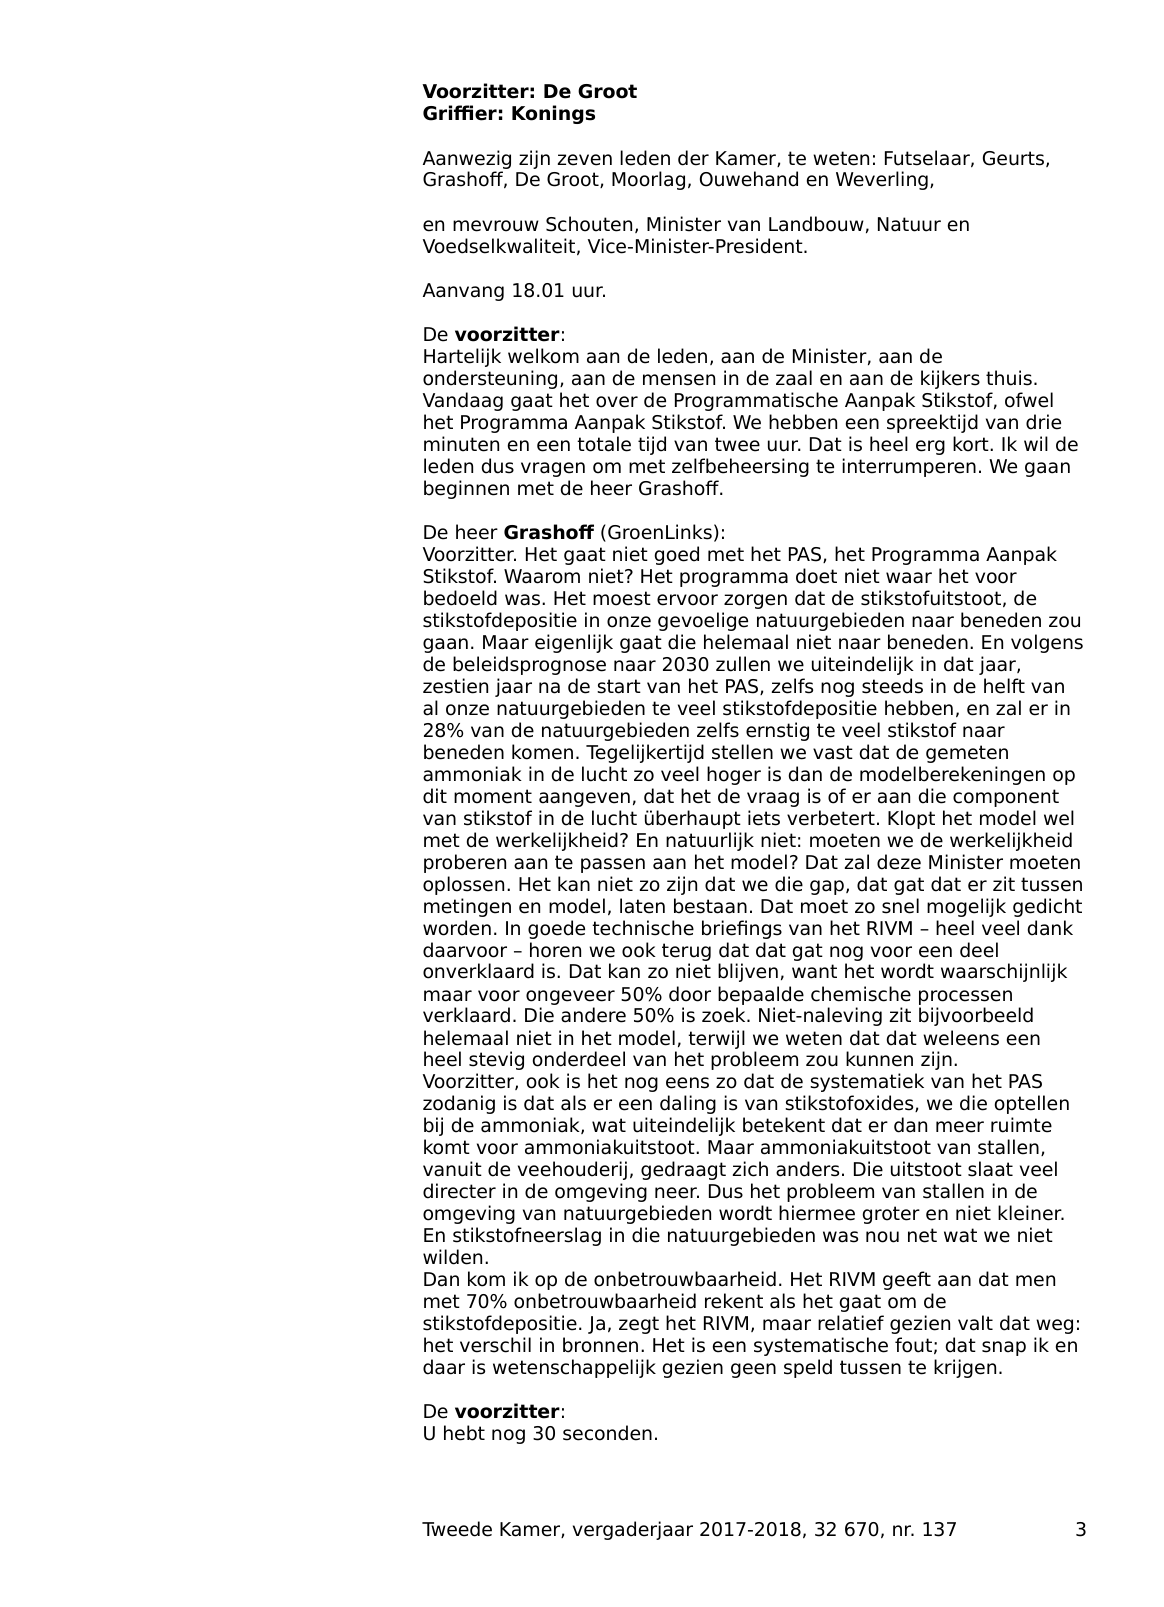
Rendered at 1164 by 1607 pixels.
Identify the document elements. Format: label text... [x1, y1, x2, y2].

text Aanvang 18.01 uur. [422, 280, 1087, 302]
text Dan kom ik op de onbetrouwbaarheid. Het RIVM geeft aan dat men met 70% onbetrouwbaarheid rekent als het gaat om de stikstofdepositie. Ja, zegt het RIVM, maar relatief gezien valt dat weg: het verschil in bronnen. Het is een systematische fout; dat snap ik en daar is wetenschappelijk gezien geen speld tussen te krijgen. [422, 1269, 1087, 1379]
text en mevrouw Schouten, Minister van Landbouw, Natuur en Voedselkwaliteit, Vice-Minister-President. [422, 213, 1087, 257]
text Griffier: Konings [422, 103, 1087, 125]
text Voorzitter. Het gaat niet goed met het PAS, het Programma Aanpak Stikstof. Waarom niet? Het programma doet niet waar het voor bedoeld was. Het moest ervoor zorgen dat de stikstofuitstoot, de stikstofdepositie in onze gevoelige natuurgebieden naar beneden zou gaan. Maar eigenlijk gaat die helemaal niet naar beneden. En volgens de beleidsprognose naar 2030 zullen we uiteindelijk in dat jaar, zestien jaar na de start van het PAS, zelfs nog steeds in de helft van al onze natuurgebieden te veel stikstofdepositie hebben, en zal er in 28% van de natuurgebieden zelfs ernstig te veel stikstof naar beneden komen. Tegelijkertijd stellen we vast dat de gemeten ammoniak in de lucht zo veel hoger is dan de modelberekeningen op dit moment aangeven, dat het de vraag is of er aan die component van stikstof in de lucht überhaupt iets verbetert. Klopt het model wel met de werkelijkheid? En natuurlijk niet: moeten we de werkelijkheid proberen aan te passen aan het model? Dat zal deze Minister moeten oplossen. Het kan niet zo zijn dat we die gap, dat gat dat er zit tussen metingen en model, laten bestaan. Dat moet zo snel mogelijk gedicht worden. In goede technische briefings van het RIVM – heel veel dank daarvoor – horen we ook terug dat dat gat nog voor een deel onverklaard is. Dat kan zo niet blijven, want het wordt waarschijnlijk maar voor ongeveer 50% door bepaalde chemische processen verklaard. Die andere 50% is zoek. Niet-naleving zit bijvoorbeeld helemaal niet in het model, terwijl we weten dat dat weleens een heel stevig onderdeel van het probleem zou kunnen zijn. [422, 544, 1087, 1071]
text Aanwezig zijn zeven leden der Kamer, te weten: Futselaar, Geurts, Grashoff, De Groot, Moorlag, Ouwehand en Weverling, [422, 147, 1087, 191]
text De voorzitter: [422, 324, 1087, 346]
text Hartelijk welkom aan de leden, aan de Minister, aan de ondersteuning, aan de mensen in de zaal en aan de kijkers thuis. Vandaag gaat het over de Programmatische Aanpak Stikstof, ofwel het Programma Aanpak Stikstof. We hebben een spreektijd van drie minuten en een totale tijd van twee uur. Dat is heel erg kort. Ik wil de leden dus vragen om met zelfbeheersing te interrumperen. We gaan beginnen met de heer Grashoff. [422, 346, 1087, 500]
text De voorzitter: [422, 1401, 1087, 1423]
text Voorzitter: De Groot [422, 81, 1087, 103]
text Voorzitter, ook is het nog eens zo dat de systematiek van het PAS zodanig is dat als er een daling is van stikstofoxides, we die optellen bij de ammoniak, wat uiteindelijk betekent dat er dan meer ruimte komt voor ammoniakuitstoot. Maar ammoniakuitstoot van stallen, vanuit de veehouderij, gedraagt zich anders. Die uitstoot slaat veel directer in de omgeving neer. Dus het probleem van stallen in de omgeving van natuurgebieden wordt hiermee groter en niet kleiner. En stikstofneerslag in die natuurgebieden was nou net wat we niet wilden. [422, 1071, 1087, 1269]
text De heer Grashoff (GroenLinks): [422, 522, 1087, 544]
text U hebt nog 30 seconden. [422, 1423, 1087, 1445]
